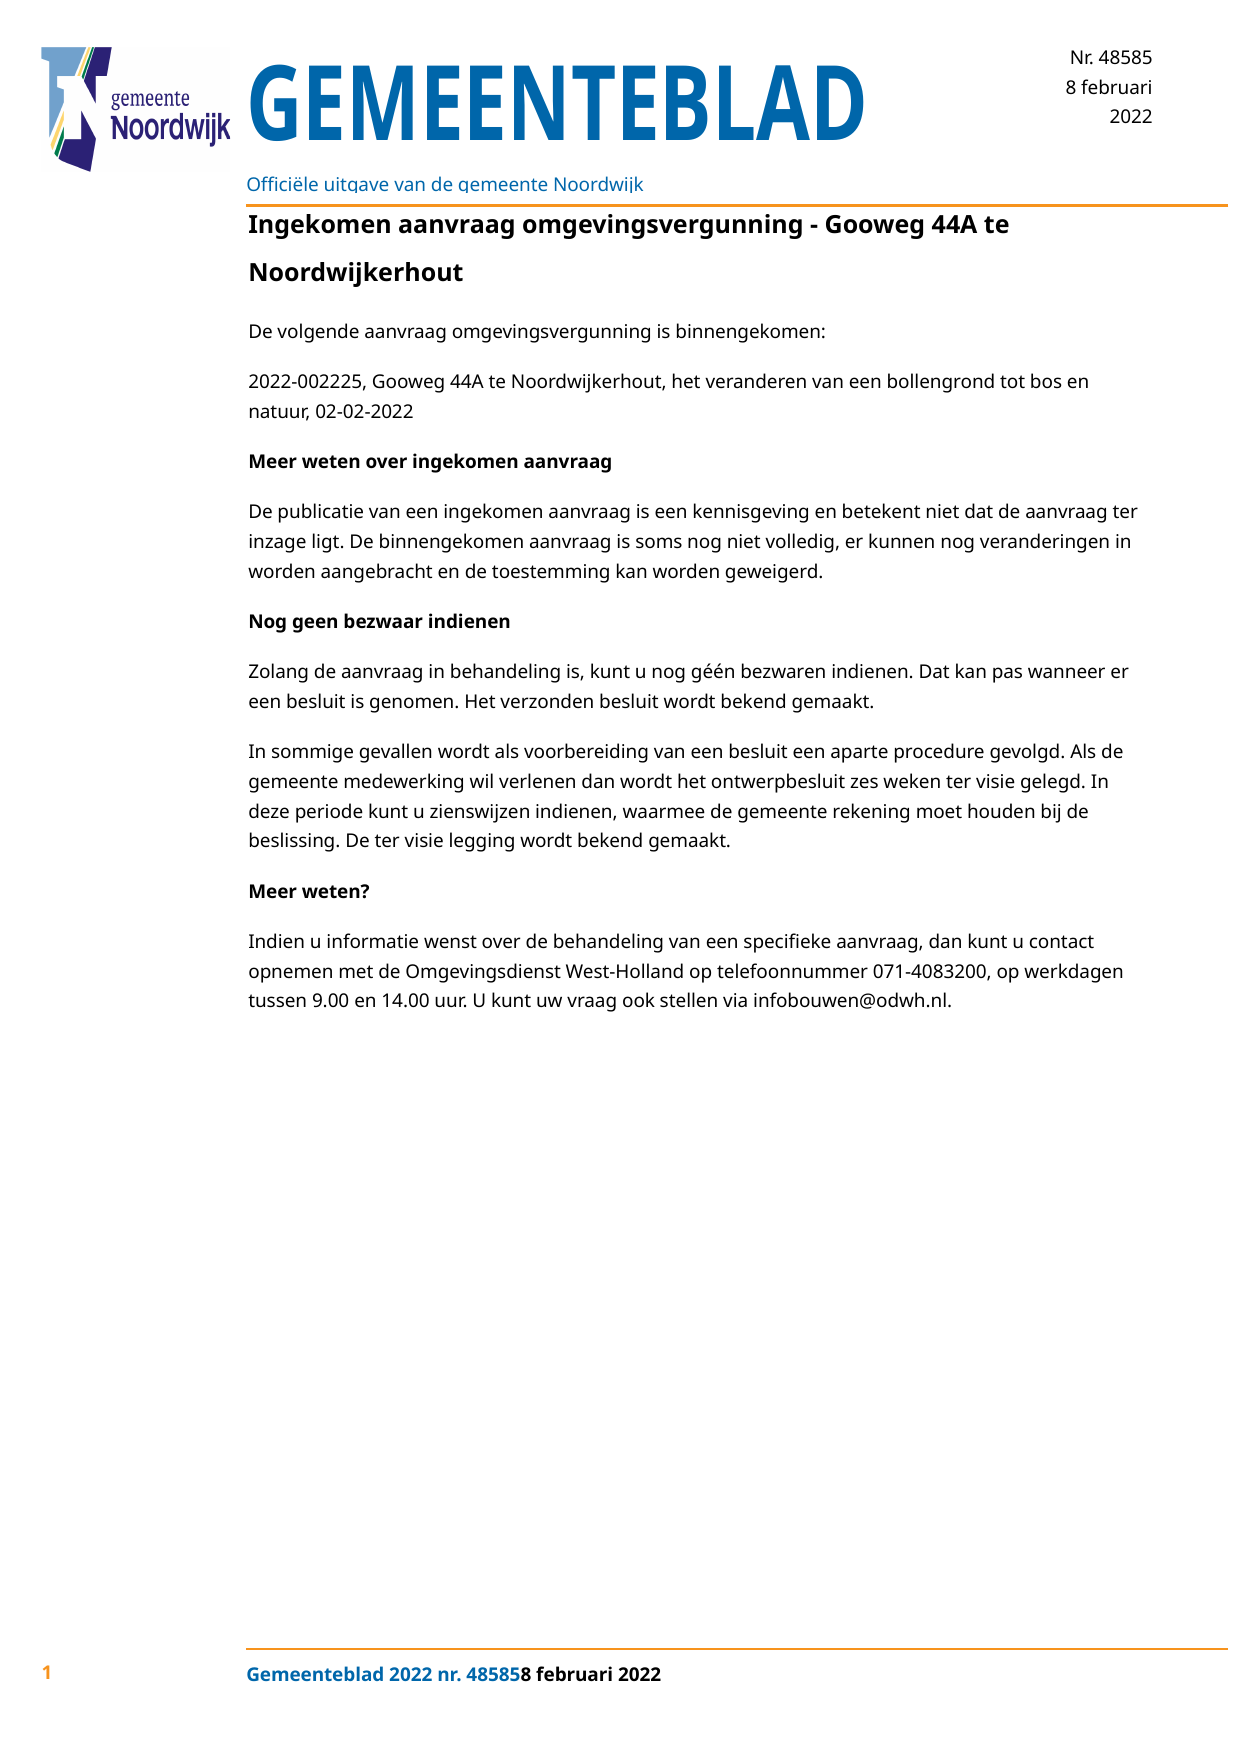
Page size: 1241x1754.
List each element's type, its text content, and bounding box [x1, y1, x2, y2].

text 2022-002225, Gooweg 44A te Noordwijkerhout, het veranderen van een bollengrond tot bos en natuur, 02-02-2022 [248, 368, 1152, 424]
text Meer weten over ingekomen aanvraag [248, 448, 1152, 474]
text De volgende aanvraag omgevingsvergunning is binnengekomen: [248, 318, 1152, 344]
text Nog geen bezwaar indienen [248, 608, 1152, 634]
text Ingekomen aanvraag omgevingsvergunning - Gooweg 44A te Noordwijkerhout [248, 207, 1152, 288]
text Zolang de aanvraag in behandeling is, kunt u nog géén bezwaren indienen. Dat kan pas wanneer er een besluit is genomen. Het verzonden besluit wordt bekend gemaakt. [248, 659, 1152, 714]
text In sommige gevallen wordt als voorbereiding van een besluit een aparte procedure gevolgd. Als de gemeente medewerking wil verlenen dan wordt het ontwerpbesluit zes weken ter visie gelegd. In deze periode kunt u zienswijzen indienen, waarmee de gemeente rekening moet houden bij de beslissing. De ter visie legging wordt bekend gemaakt. [248, 739, 1152, 853]
picture [41, 47, 231, 172]
text De publicatie van een ingekomen aanvraag is een kennisgeving en betekent niet dat de aanvraag ter inzage ligt. De binnengekomen aanvraag is soms nog niet volledig, er kunnen nog veranderingen in worden aangebracht en de toestemming kan worden geweigerd. [248, 499, 1152, 584]
text Indien u informatie wenst over de behandeling van een specifieke aanvraag, dan kunt u contact opnemen met de Omgevingsdienst West-Holland op telefoonnummer 071-4083200, op werkdagen tussen 9.00 en 14.00 uur. U kunt uw vraag ook stellen via infobouwen@odwh.nl. [248, 928, 1152, 1013]
text Meer weten? [248, 878, 1152, 904]
